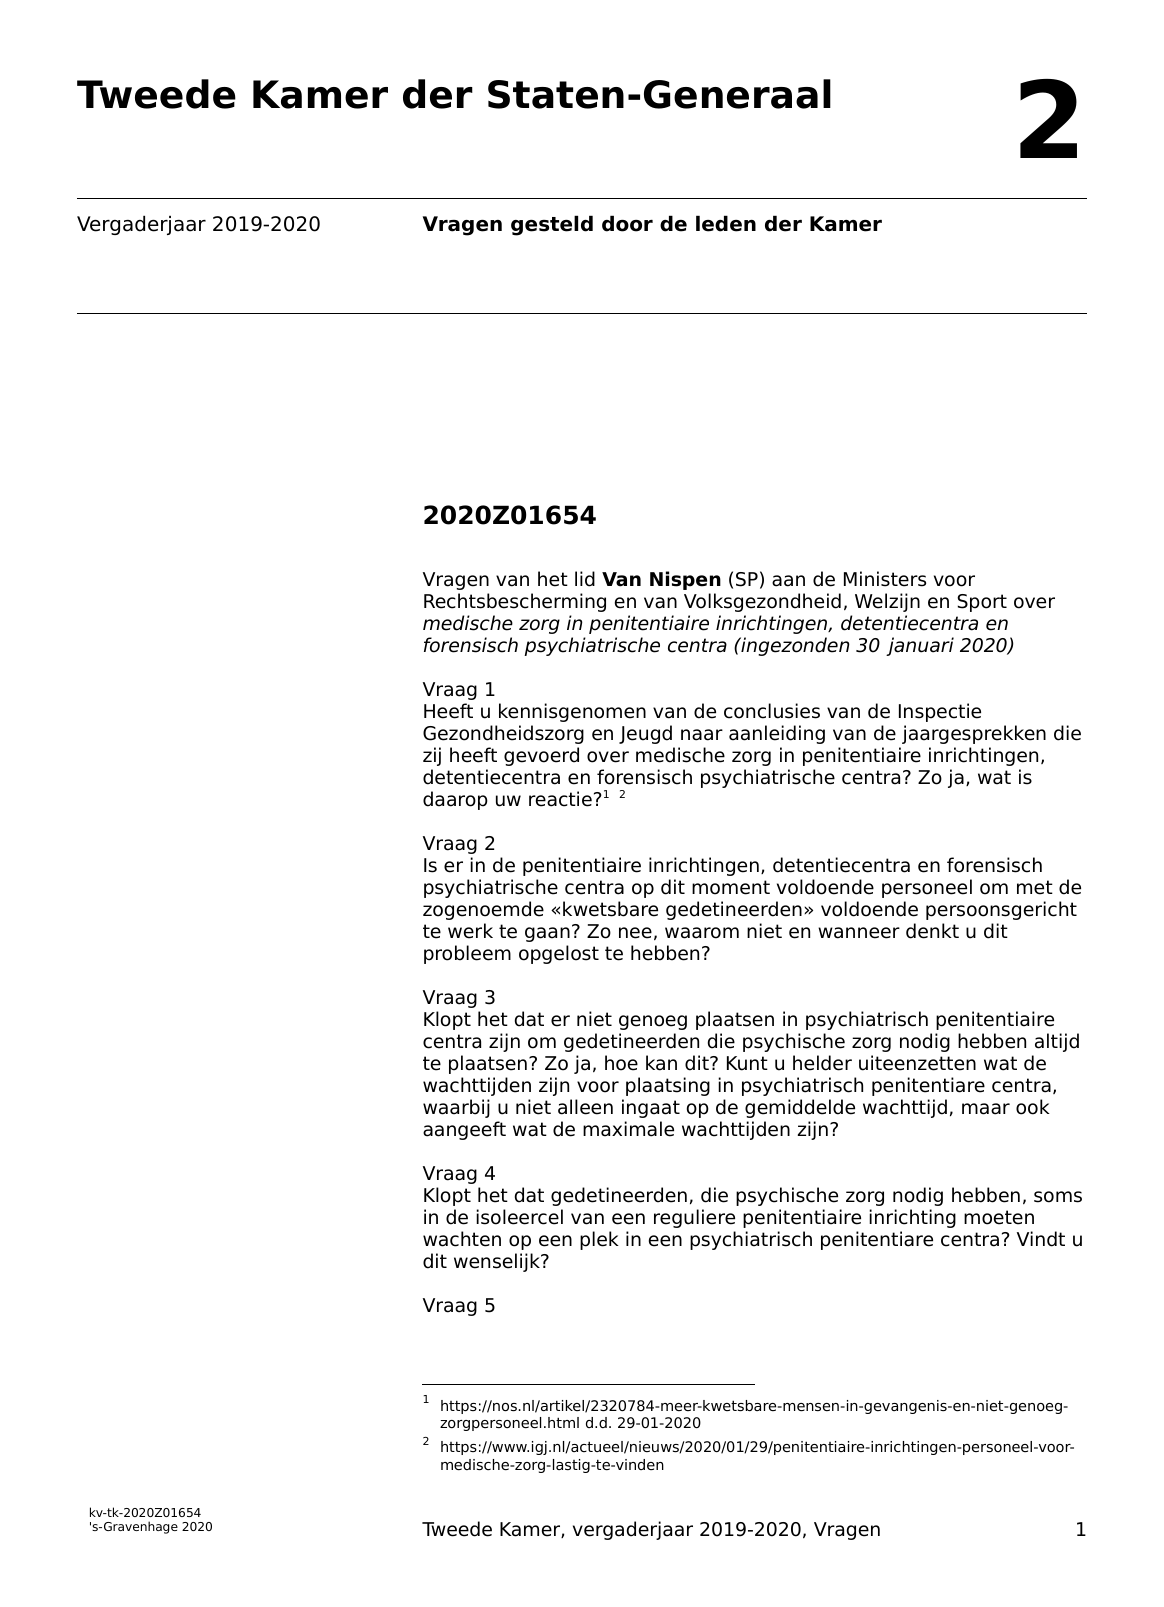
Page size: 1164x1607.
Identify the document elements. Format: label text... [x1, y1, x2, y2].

text 2020Z01654 [422, 501, 1087, 531]
table_header Tweede Kamer der Staten-Generaal [77, 59, 886, 198]
text Klopt het dat er niet genoeg plaatsen in psychiatrisch penitentiaire centra zijn om gedetineerden die psychische zorg nodig hebben altijd te plaatsen? Zo ja, hoe kan dit? Kunt u helder uiteenzetten wat de wachttijden zijn voor plaatsing in psychiatrisch penitentiare centra, waarbij u niet alleen ingaat op de gemiddelde wachttijd, maar ook aangeeft wat de maximale wachttijden zijn? [422, 1009, 1087, 1141]
text Is er in de penitentiaire inrichtingen, detentiecentra en forensisch psychiatrische centra op dit moment voldoende personeel om met de zogenoemde «kwetsbare gedetineerden» voldoende persoonsgericht te werk te gaan? Zo nee, waarom niet en wanneer denkt u dit probleem opgelost te hebben? [422, 855, 1087, 965]
text Vraag 4 [422, 1163, 1087, 1185]
text Vragen van het lid Van Nispen (SP) aan de Ministers voor Rechtsbescherming en van Volksgezondheid, Welzijn en Sport over medische zorg in penitentiaire inrichtingen, detentiecentra en forensisch psychiatrische centra (ingezonden 30 januari 2020) [422, 569, 1087, 657]
table_header 2 [886, 59, 1087, 198]
table_cell Vergaderjaar 2019-2020 [77, 199, 422, 313]
text Klopt het dat gedetineerden, die psychische zorg nodig hebben, soms in de isoleercel van een reguliere penitentiaire inrichting moeten wachten op een plek in een psychiatrisch penitentiare centra? Vindt u dit wenselijk? [422, 1185, 1087, 1273]
text Vraag 2 [422, 833, 1087, 855]
table_cell Vragen gesteld door de leden der Kamer [422, 199, 1087, 313]
text Heeft u kennisgenomen van de conclusies van de Inspectie Gezondheidszorg en Jeugd naar aanleiding van de jaargesprekken die zij heeft gevoerd over medische zorg in penitentiaire inrichtingen, detentiecentra en forensisch psychiatrische centra? Zo ja, wat is daarop uw reactie? [422, 701, 1087, 811]
text kv-tk-2020Z01654 [88, 1506, 323, 1520]
text https://www.igj.nl/actueel/nieuws/2020/01/29/penitentiaire-inrichtingen-personeel-voor-medische-zorg-lastig-te-vinden [422, 1435, 1087, 1474]
text Vraag 5 [422, 1295, 1087, 1317]
text 's-Gravenhage 2020 [88, 1520, 323, 1534]
text Vraag 1 [422, 679, 1087, 701]
text https://nos.nl/artikel/2320784-meer-kwetsbare-mensen-in-gevangenis-en-niet-genoeg-zorgpersoneel.html d.d. 29-01-2020 [422, 1393, 1087, 1432]
text Vraag 3 [422, 987, 1087, 1009]
